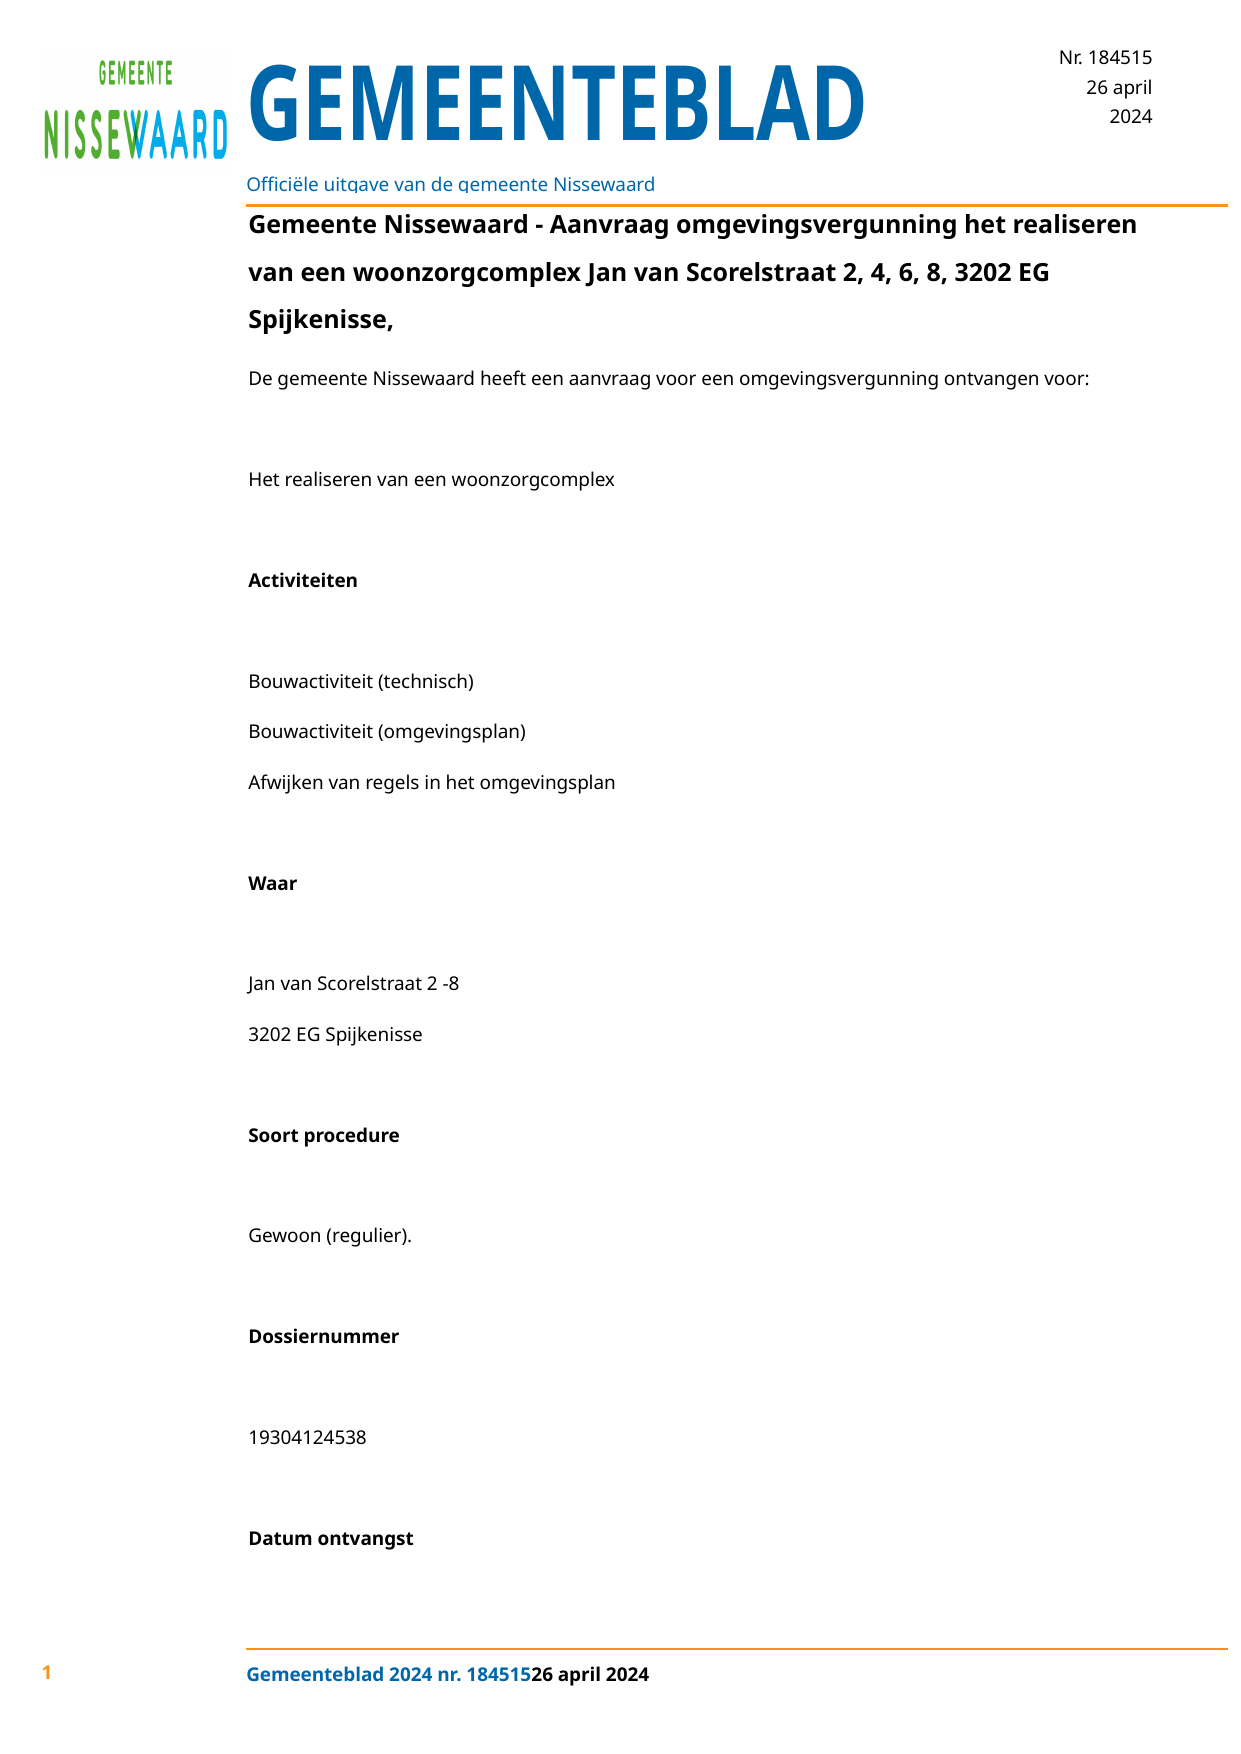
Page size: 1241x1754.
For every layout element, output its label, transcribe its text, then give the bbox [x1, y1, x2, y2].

text Bouwactiviteit (omgevingsplan) [248, 718, 1152, 744]
text Soort procedure [248, 1122, 1152, 1147]
text Dossiernummer [248, 1323, 1152, 1349]
text De gemeente Nissewaard heeft een aanvraag voor een omgevingsvergunning ontvangen voor: [248, 366, 1152, 391]
text Gemeente Nissewaard - Aanvraag omgevingsvergunning het realiseren van een woonzorgcomplex Jan van Scorelstraat 2, 4, 6, 8, 3202 EG Spijkenisse, [248, 207, 1152, 336]
text Bouwactiviteit (technisch) [248, 668, 1152, 694]
text Het realiseren van een woonzorgcomplex [248, 466, 1152, 492]
text Jan van Scorelstraat 2 -8 [248, 971, 1152, 996]
picture [41, 47, 231, 172]
text 19304124538 [248, 1424, 1152, 1450]
text Afwijken van regels in het omgevingsplan [248, 769, 1152, 794]
text Datum ontvangst [248, 1525, 1152, 1551]
text Waar [248, 870, 1152, 895]
text Activiteiten [248, 567, 1152, 593]
text 3202 EG Spijkenisse [248, 1021, 1152, 1047]
text Gewoon (regulier). [248, 1223, 1152, 1248]
